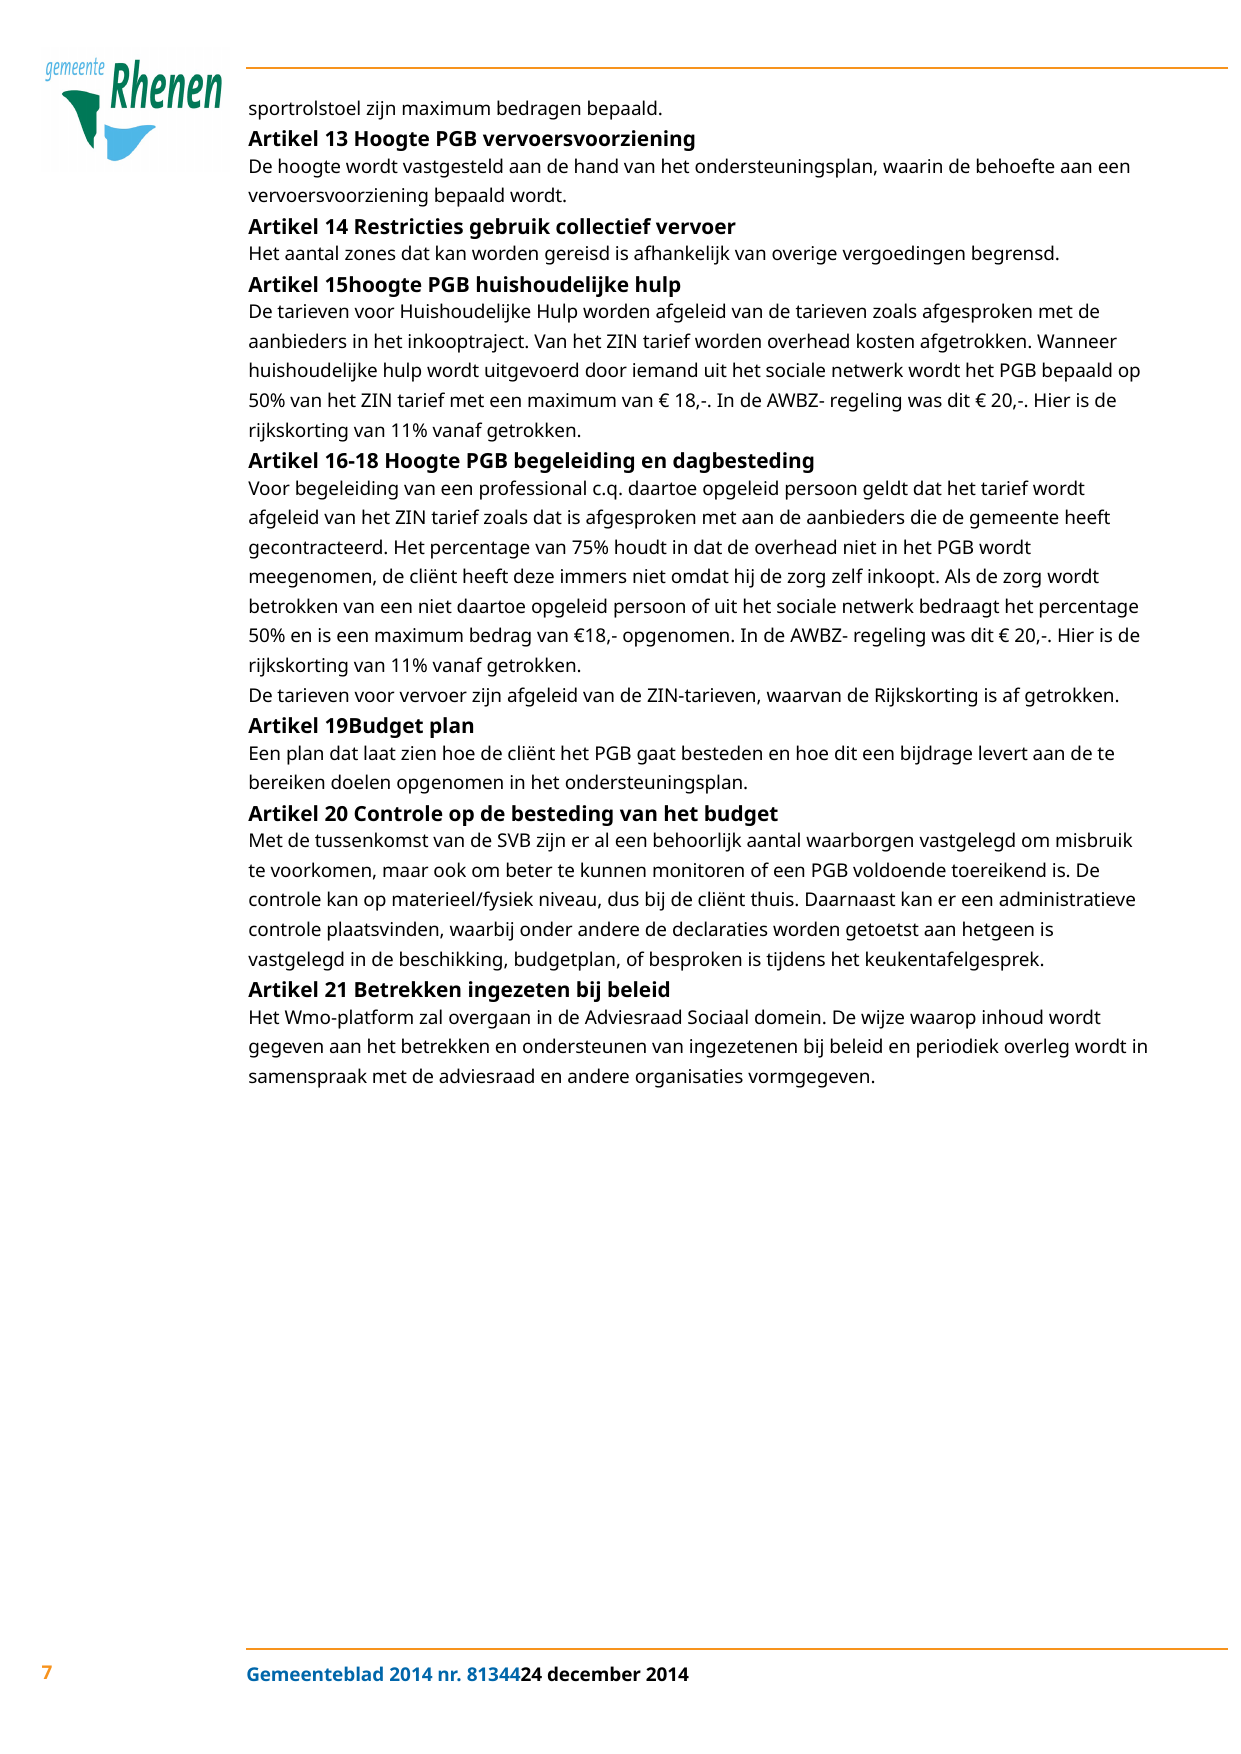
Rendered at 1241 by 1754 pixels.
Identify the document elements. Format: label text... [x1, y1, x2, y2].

text Voor begeleiding van een professional c.q. daartoe opgeleid persoon geldt dat het tarief wordt afgeleid van het ZIN tarief zoals dat is afgesproken met aan de aanbieders die de gemeente heeft gecontracteerd. Het percentage van 75% houdt in dat de overhead niet in het PGB wordt meegenomen, de cliënt heeft deze immers niet omdat hij de zorg zelf inkoopt. Als de zorg wordt betrokken van een niet daartoe opgeleid persoon of uit het sociale netwerk bedraagt het percentage 50% en is een maximum bedrag van €18,- opgenomen. In de AWBZ- regeling was dit € 20,-. Hier is de rijkskorting van 11% vanaf getrokken. [248, 475, 1152, 678]
text Artikel 14 Restricties gebruik collectief vervoer [248, 212, 1152, 240]
text De hoogte wordt vastgesteld aan de hand van het ondersteuningsplan, waarin de behoefte aan een vervoersvoorziening bepaald wordt. [248, 153, 1152, 208]
text Met de tussenkomst van de SVB zijn er al een behoorlijk aantal waarborgen vastgelegd om misbruik te voorkomen, maar ook om beter te kunnen monitoren of een PGB voldoende toereikend is. De controle kan op materieel/fysiek niveau, dus bij de cliënt thuis. Daarnaast kan er een administratieve controle plaatsvinden, waarbij onder andere de declaraties worden getoetst aan hetgeen is vastgelegd in de beschikking, budgetplan, of besproken is tijdens het keukentafelgesprek. [248, 827, 1152, 972]
text sportrolstoel zijn maximum bedragen bepaald. [248, 95, 1152, 121]
picture [41, 47, 231, 172]
text Artikel 20 Controle op de besteding van het budget [248, 799, 1152, 827]
text Artikel 15hoogte PGB huishoudelijke hulp [248, 270, 1152, 298]
text Een plan dat laat zien hoe de cliënt het PGB gaat besteden en hoe dit een bijdrage levert aan de te bereiken doelen opgenomen in het ondersteuningsplan. [248, 740, 1152, 795]
text Het Wmo-platform zal overgaan in de Adviesraad Sociaal domein. De wijze waarop inhoud wordt gegeven aan het betrekken en ondersteunen van ingezetenen bij beleid en periodiek overleg wordt in samenspraak met de adviesraad en andere organisaties vormgegeven. [248, 1004, 1152, 1089]
text Artikel 21 Betrekken ingezeten bij beleid [248, 975, 1152, 1004]
text De tarieven voor Huishoudelijke Hulp worden afgeleid van de tarieven zoals afgesproken met de aanbieders in het inkooptraject. Van het ZIN tarief worden overhead kosten afgetrokken. Wanneer huishoudelijke hulp wordt uitgevoerd door iemand uit het sociale netwerk wordt het PGB bepaald op 50% van het ZIN tarief met een maximum van € 18,-. In de AWBZ- regeling was dit € 20,-. Hier is de rijkskorting van 11% vanaf getrokken. [248, 298, 1152, 442]
text Artikel 16-18 Hoogte PGB begeleiding en dagbesteding [248, 446, 1152, 475]
text Het aantal zones dat kan worden gereisd is afhankelijk van overige vergoedingen begrensd. [248, 240, 1152, 266]
text Artikel 13 Hoogte PGB vervoersvoorziening [248, 124, 1152, 153]
text De tarieven voor vervoer zijn afgeleid van de ZIN-tarieven, waarvan de Rijkskorting is af getrokken. [248, 682, 1152, 708]
text Artikel 19Budget plan [248, 711, 1152, 740]
